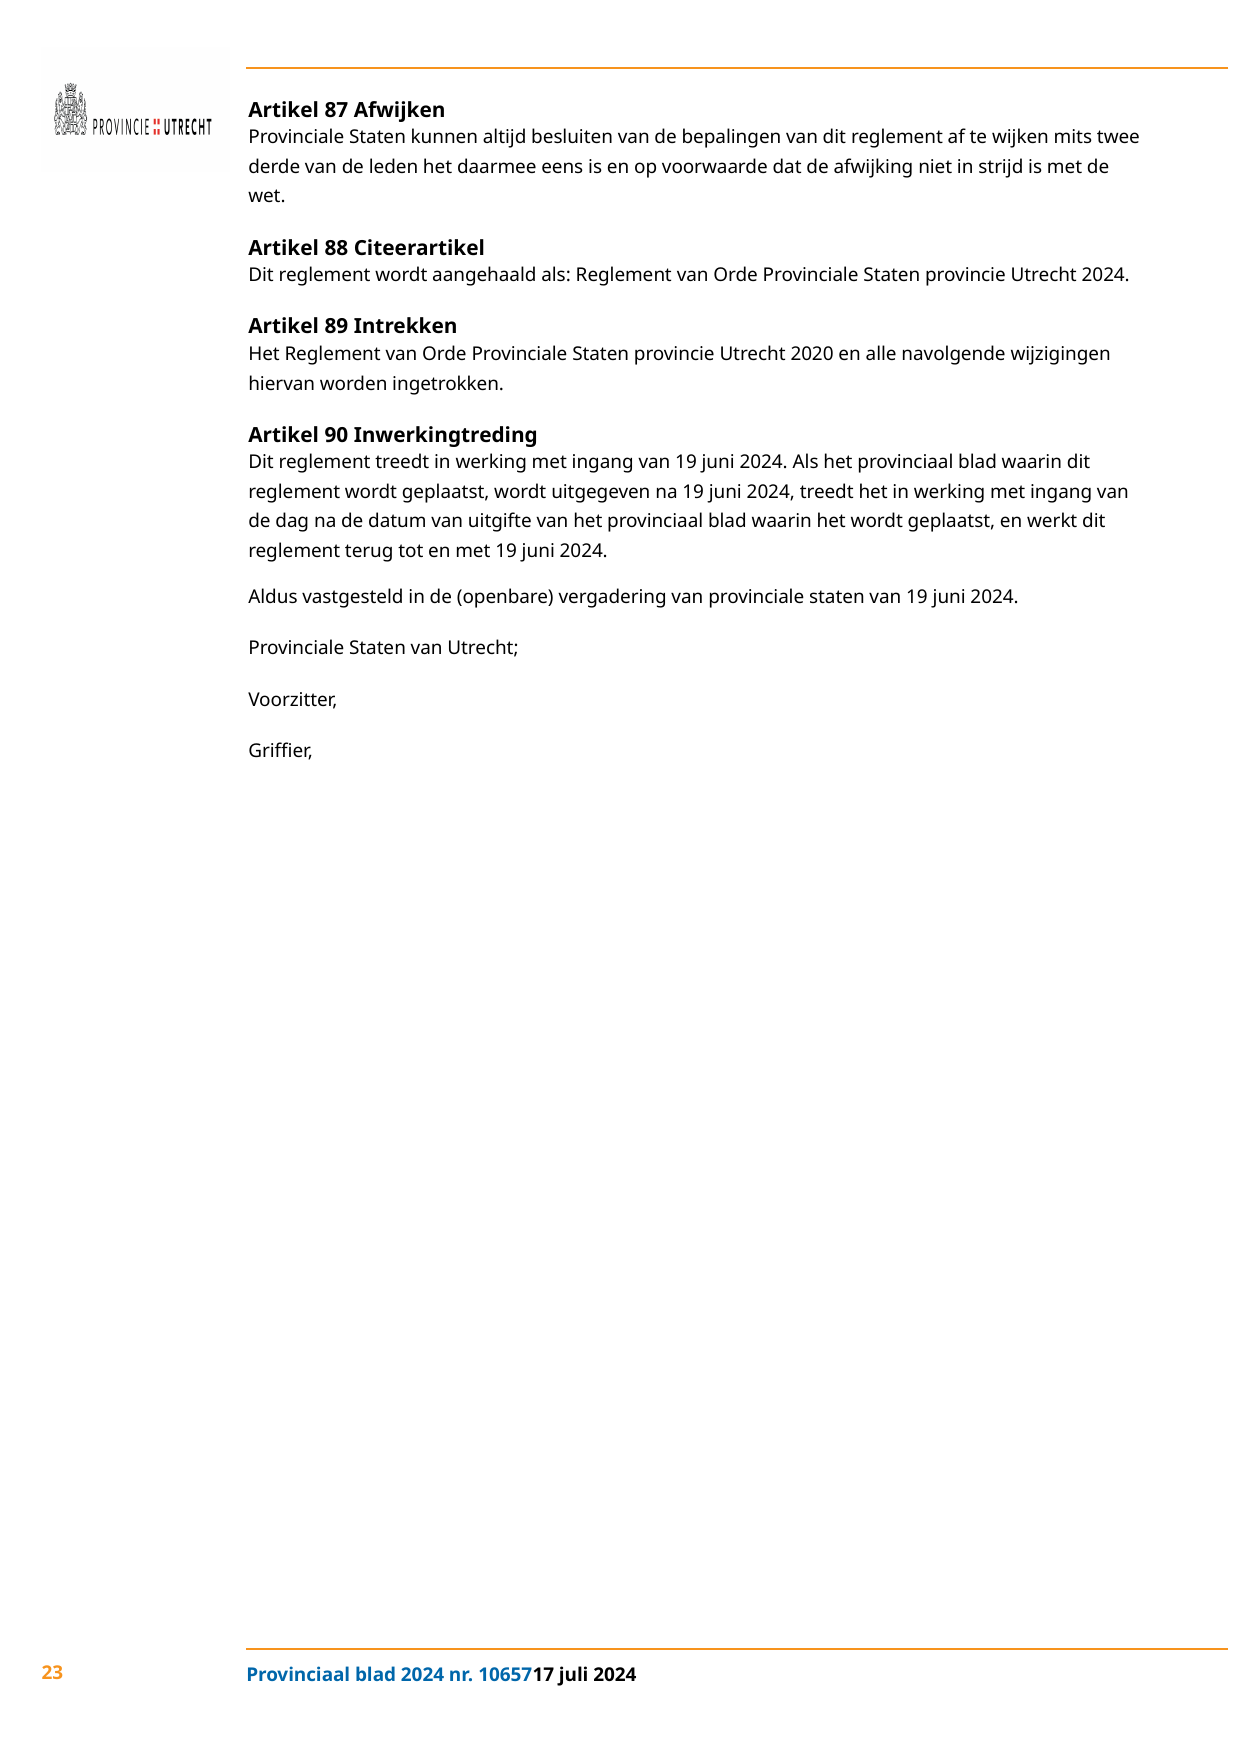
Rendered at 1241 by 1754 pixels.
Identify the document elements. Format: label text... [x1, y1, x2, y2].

text Voorzitter, [248, 686, 1152, 712]
text Dit reglement wordt aangehaald als: Reglement van Orde Provinciale Staten provincie Utrecht 2024. [248, 261, 1152, 287]
text Dit reglement treedt in werking met ingang van 19 juni 2024. Als het provinciaal blad waarin dit reglement wordt geplaatst, wordt uitgegeven na 19 juni 2024, treedt het in werking met ingang van de dag na de datum van uitgifte van het provinciaal blad waarin het wordt geplaatst, en werkt dit reglement terug tot en met 19 juni 2024. [248, 448, 1152, 563]
text Provinciale Staten van Utrecht; [248, 634, 1152, 660]
text Artikel 90 Inwerkingtreding [248, 420, 1152, 448]
picture [41, 47, 231, 172]
text Artikel 87 Afwijken [248, 95, 1152, 123]
text Aldus vastgesteld in de (openbare) vergadering van provinciale staten van 19 juni 2024. [248, 583, 1152, 609]
text Artikel 89 Intrekken [248, 312, 1152, 340]
text Artikel 88 Citeerartikel [248, 233, 1152, 261]
text Griffier, [248, 737, 1152, 763]
text Provinciale Staten kunnen altijd besluiten van de bepalingen van dit reglement af te wijken mits twee derde van de leden het daarmee eens is en op voorwaarde dat de afwijking niet in strijd is met de wet. [248, 123, 1152, 208]
text Het Reglement van Orde Provinciale Staten provincie Utrecht 2020 en alle navolgende wijzigingen hiervan worden ingetrokken. [248, 340, 1152, 395]
